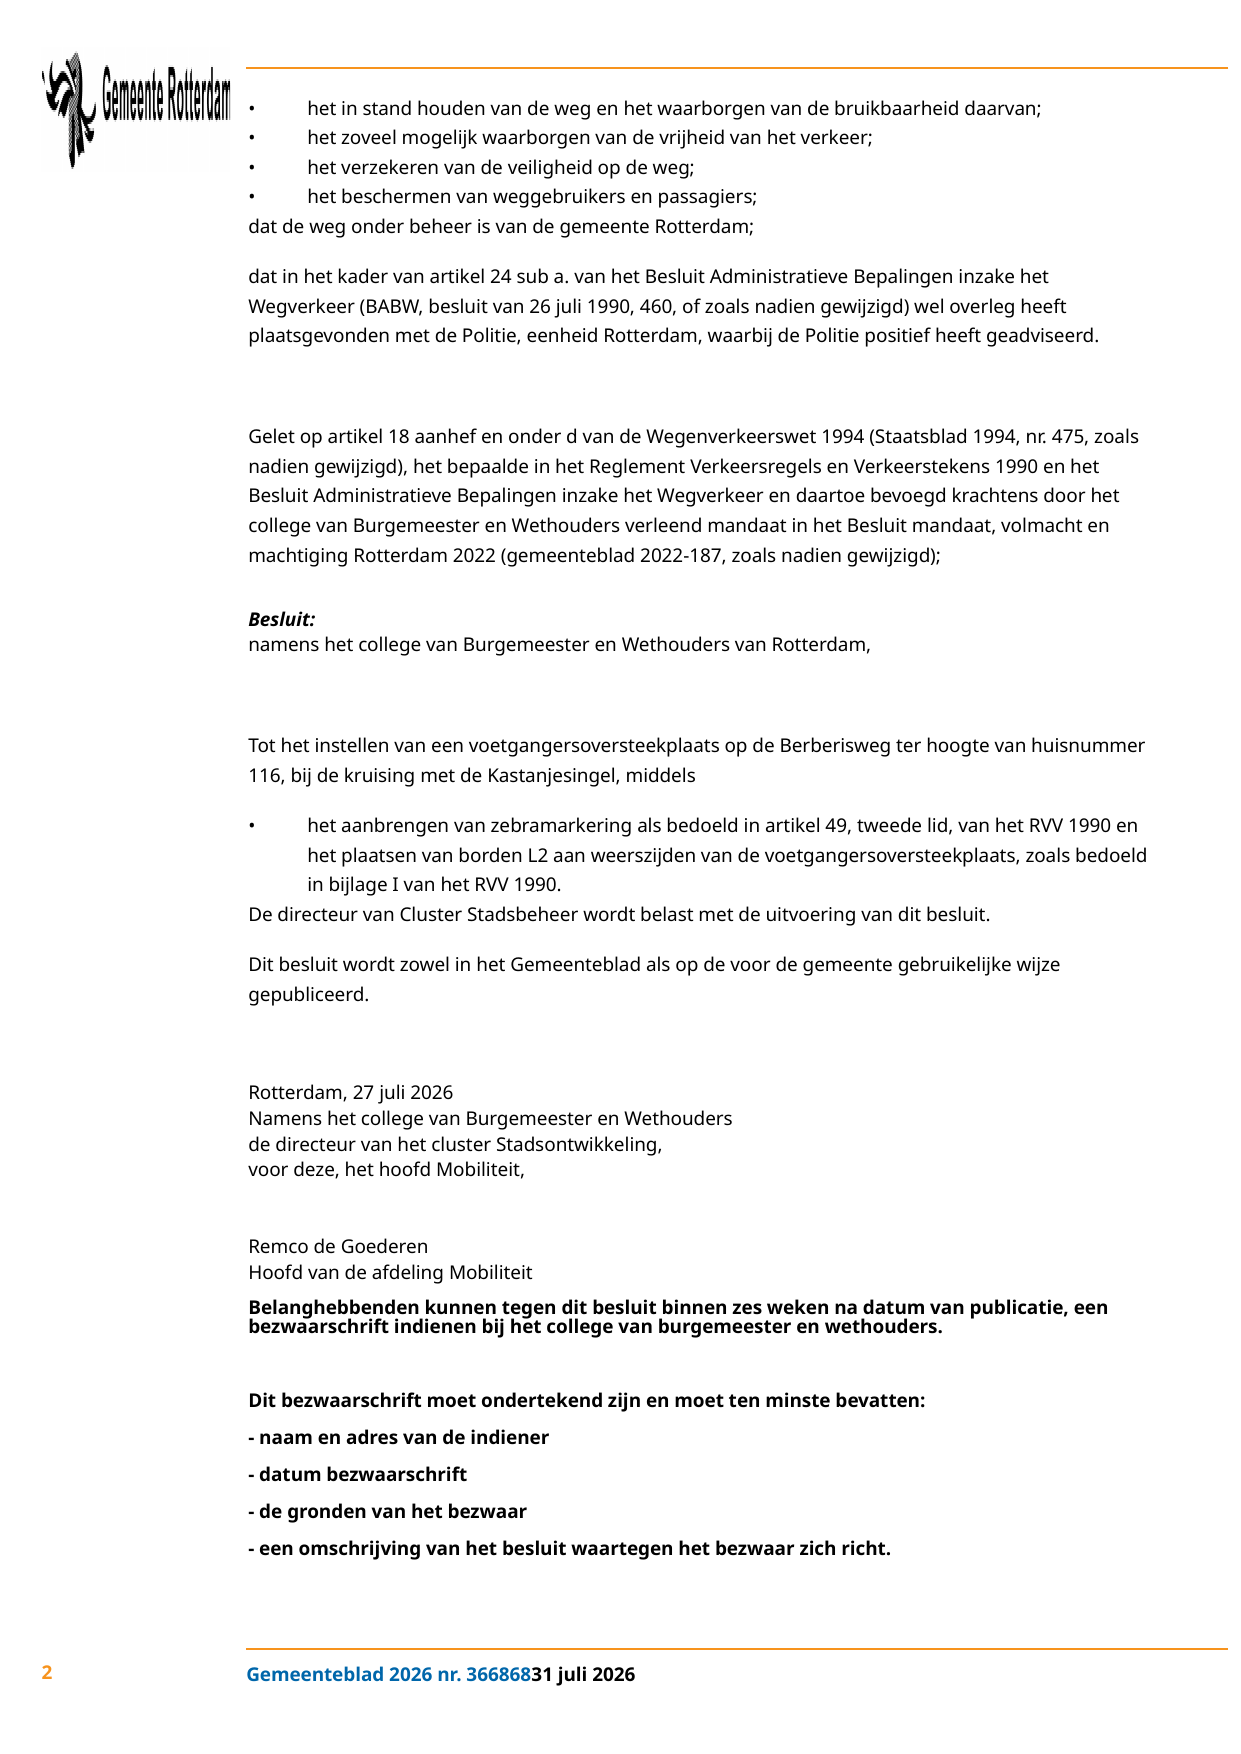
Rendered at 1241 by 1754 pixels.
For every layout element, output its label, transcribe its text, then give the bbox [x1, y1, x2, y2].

list het beschermen van weggebruikers en passagiers; [248, 183, 1152, 209]
text Besluit: [248, 606, 1152, 632]
text Rotterdam, 27 juli 2026 [248, 1079, 1152, 1105]
text namens het college van Burgemeester en Wethouders van Rotterdam, [248, 632, 1152, 657]
text de directeur van het cluster Stadsontwikkeling, [248, 1131, 1152, 1157]
text - een omschrijving van het besluit waartegen het bezwaar zich richt. [248, 1540, 1152, 1559]
text voor deze, het hoofd Mobiliteit, [248, 1157, 1152, 1182]
text Dit besluit wordt zowel in het Gemeenteblad als op de voor de gemeente gebruikelijke wijze gepubliceerd. [248, 952, 1152, 1007]
text Belanghebbenden kunnen tegen dit besluit binnen zes weken na datum van publicatie, een bezwaarschrift indienen bij het college van burgemeester en wethouders. [248, 1299, 1152, 1337]
text Namens het college van Burgemeester en Wethouders [248, 1105, 1152, 1131]
list het in stand houden van de weg en het waarborgen van de bruikbaarheid daarvan; [248, 95, 1152, 121]
text Dit bezwaarschrift moet ondertekend zijn en moet ten minste bevatten: [248, 1392, 1152, 1411]
text Hoofd van de afdeling Mobiliteit [248, 1259, 1152, 1285]
text - datum bezwaarschrift [248, 1466, 1152, 1485]
text - de gronden van het bezwaar [248, 1503, 1152, 1522]
text Gelet op artikel 18 aanhef en onder d van de Wegenverkeerswet 1994 (Staatsblad 1994, nr. 475, zoals nadien gewijzigd), het bepaalde in het Reglement Verkeersregels en Verkeerstekens 1990 en het Besluit Administratieve Bepalingen inzake het Wegverkeer en daartoe bevoegd krachtens door het college van Burgemeester en Wethouders verleend mandaat in het Besluit mandaat, volmacht en machtiging Rotterdam 2022 (gemeenteblad 2022-187, zoals nadien gewijzigd); [248, 423, 1152, 568]
text De directeur van Cluster Stadsbeheer wordt belast met de uitvoering van dit besluit. [248, 901, 1152, 927]
text Remco de Goederen [248, 1234, 1152, 1259]
text dat in het kader van artikel 24 sub a. van het Besluit Administratieve Bepalingen inzake het Wegverkeer (BABW, besluit van 26 juli 1990, 460, of zoals nadien gewijzigd) wel overleg heeft plaatsgevonden met de Politie, eenheid Rotterdam, waarbij de Politie positief heeft geadviseerd. [248, 263, 1152, 348]
text Tot het instellen van een voetgangersoversteekplaats op de Berberisweg ter hoogte van huisnummer 116, bij de kruising met de Kastanjesingel, middels [248, 732, 1152, 788]
list het zoveel mogelijk waarborgen van de vrijheid van het verkeer; [248, 124, 1152, 150]
text dat de weg onder beheer is van de gemeente Rotterdam; [248, 213, 1152, 239]
text - naam en adres van de indiener [248, 1429, 1152, 1448]
list het aanbrengen van zebramarkering als bedoeld in artikel 49, tweede lid, van het RVV 1990 en het plaatsen van borden L2 aan weerszijden van de voetgangersoversteekplaats, zoals bedoeld in bijlage I van het RVV 1990. [248, 812, 1152, 897]
list het verzekeren van de veiligheid op de weg; [248, 154, 1152, 180]
picture [41, 47, 231, 172]
